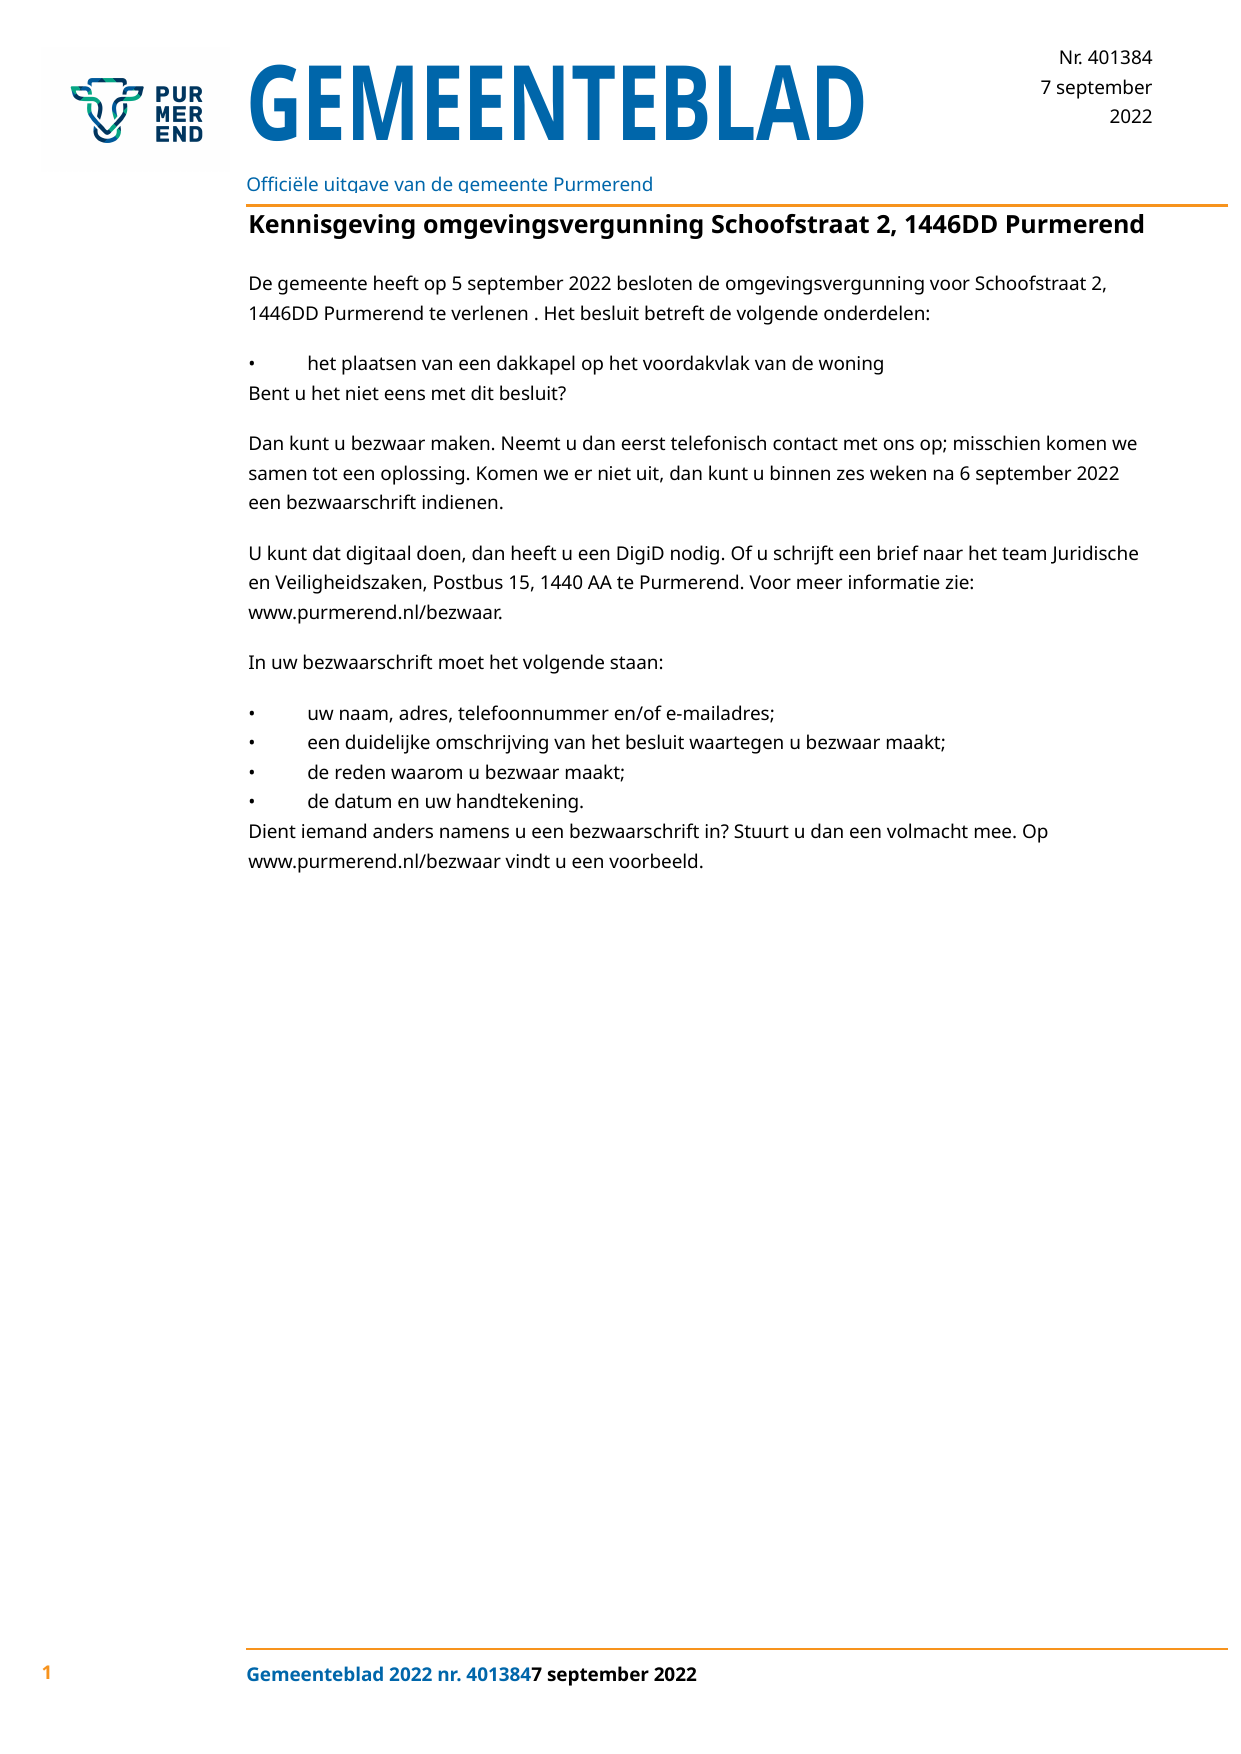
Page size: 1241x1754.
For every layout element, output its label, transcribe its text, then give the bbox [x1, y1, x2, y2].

text De gemeente heeft op 5 september 2022 besloten de omgevingsvergunning voor Schoofstraat 2, 1446DD Purmerend te verlenen . Het besluit betreft de volgende onderdelen: [248, 270, 1152, 326]
list het plaatsen van een dakkapel op het voordakvlak van de woning [248, 350, 1152, 376]
list de reden waarom u bezwaar maakt; [248, 759, 1152, 785]
list uw naam, adres, telefoonnummer en/of e-mailadres; [248, 700, 1152, 726]
text U kunt dat digitaal doen, dan heeft u een DigiD nodig. Of u schrijft een brief naar het team Juridische en Veiligheidszaken, Postbus 15, 1440 AA te Purmerend. Voor meer informatie zie: www.purmerend.nl/bezwaar. [248, 540, 1152, 625]
list de datum en uw handtekening. [248, 789, 1152, 814]
text Dient iemand anders namens u een bezwaarschrift in? Stuurt u dan een volmacht mee. Op www.purmerend.nl/bezwaar vindt u een voorbeeld. [248, 818, 1152, 873]
text In uw bezwaarschrift moet het volgende staan: [248, 649, 1152, 675]
picture [41, 47, 231, 172]
text Bent u het niet eens met dit besluit? [248, 380, 1152, 406]
list een duidelijke omschrijving van het besluit waartegen u bezwaar maakt; [248, 729, 1152, 755]
text Dan kunt u bezwaar maken. Neemt u dan eerst telefonisch contact met ons op; misschien komen we samen tot een oplossing. Komen we er niet uit, dan kunt u binnen zes weken na 6 september 2022 een bezwaarschrift indienen. [248, 430, 1152, 515]
text Kennisgeving omgevingsvergunning Schoofstraat 2, 1446DD Purmerend [248, 207, 1152, 241]
